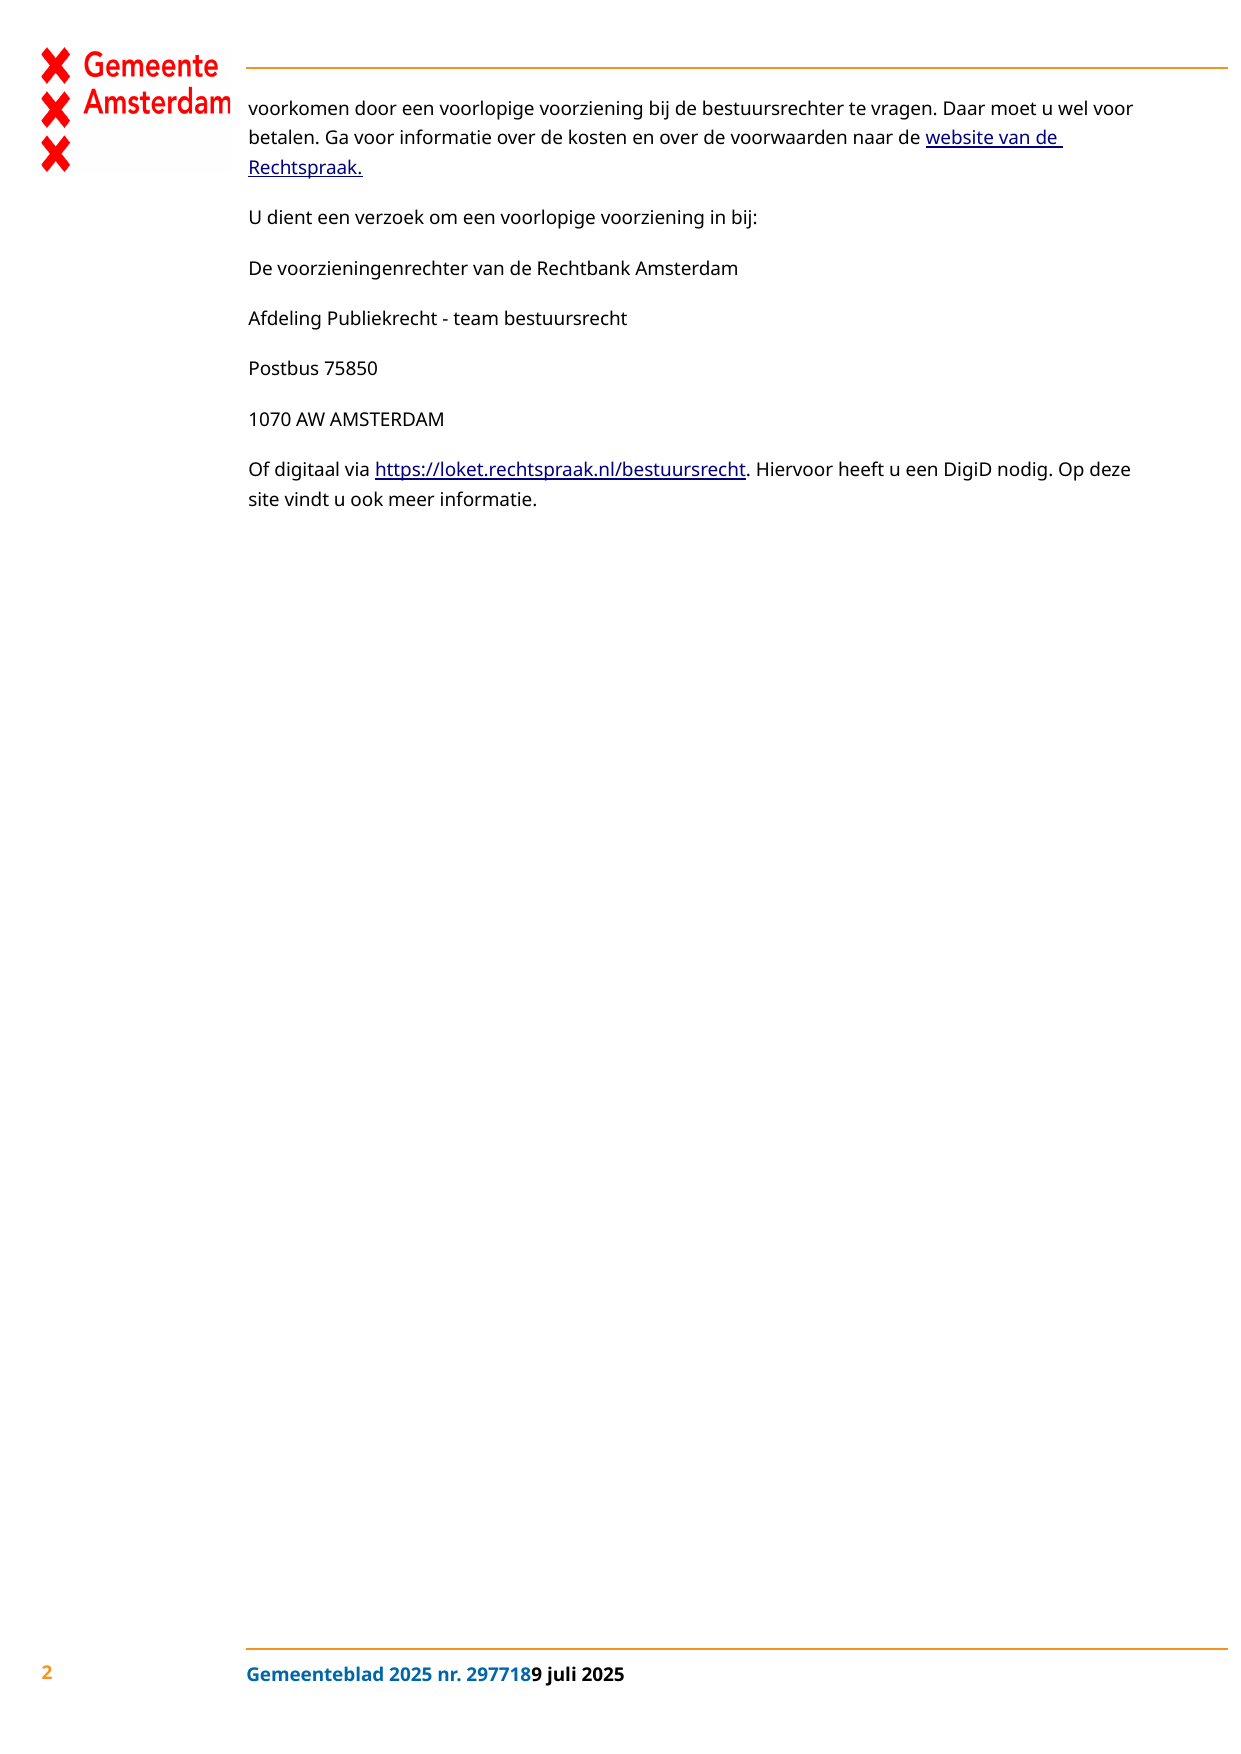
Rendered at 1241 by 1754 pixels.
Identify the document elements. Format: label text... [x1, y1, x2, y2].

text De voorzieningenrechter van de Rechtbank Amsterdam [248, 255, 1152, 281]
text 1070 AW AMSTERDAM [248, 406, 1152, 432]
text voorkomen door een voorlopige voorziening bij de bestuursrechter te vragen. Daar moet u wel voor betalen. Ga voor informatie over de kosten en over de voorwaarden naar de website van de Rechtspraak. [248, 95, 1152, 180]
text Of digitaal via https://loket.rechtspraak.nl/bestuursrecht. Hiervoor heeft u een DigiD nodig. Op deze site vindt u ook meer informatie. [248, 456, 1152, 512]
text U dient een verzoek om een voorlopige voorziening in bij: [248, 204, 1152, 230]
text Postbus 75850 [248, 356, 1152, 381]
text Afdeling Publiekrecht - team bestuursrecht [248, 305, 1152, 331]
picture [41, 47, 231, 172]
